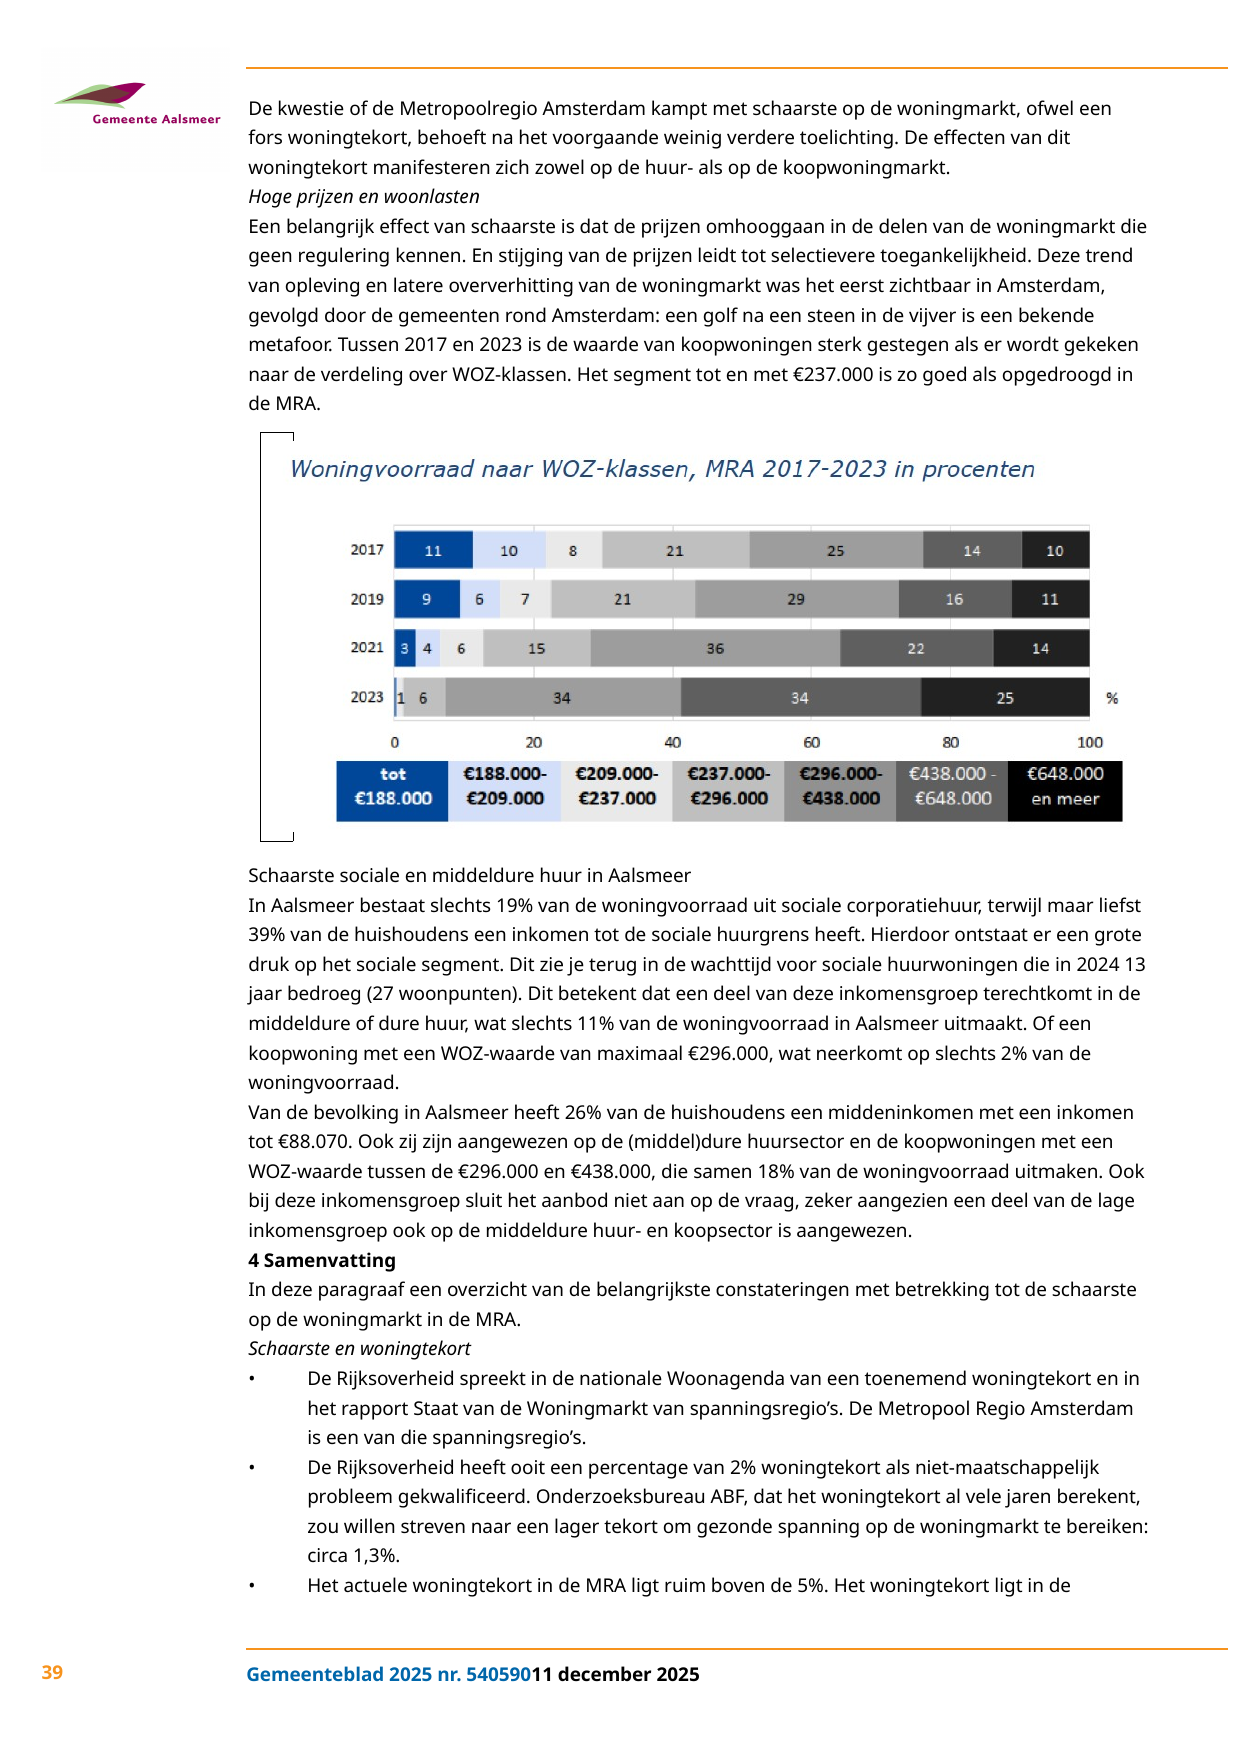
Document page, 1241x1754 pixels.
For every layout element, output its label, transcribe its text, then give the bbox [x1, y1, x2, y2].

picture [41, 47, 231, 172]
picture [268, 441, 1173, 832]
list De Rijksoverheid heeft ooit een percentage van 2% woningtekort als niet-maatschappelijk probleem gekwalificeerd. Onderzoeksbureau ABF, dat het woningtekort al vele jaren berekent, zou willen streven naar een lager tekort om gezonde spanning op de woningmarkt te bereiken: circa 1,3%. [248, 1454, 1152, 1568]
list Het actuele woningtekort in de MRA ligt ruim boven de 5%. Het woningtekort ligt in de [248, 1572, 1152, 1598]
text Een belangrijk effect van schaarste is dat de prijzen omhooggaan in de delen van de woningmarkt die geen regulering kennen. En stijging van de prijzen leidt tot selectievere toegankelijkheid. Deze trend van opleving en latere oververhitting van de woningmarkt was het eerst zichtbaar in Amsterdam, gevolgd door de gemeenten rond Amsterdam: een golf na een steen in de vijver is een bekende metafoor. Tussen 2017 en 2023 is de waarde van koopwoningen sterk gestegen als er wordt gekeken naar de verdeling over WOZ-klassen. Het segment tot en met €237.000 is zo goed als opgedroogd in de MRA. [248, 213, 1152, 416]
text In Aalsmeer bestaat slechts 19% van de woningvoorraad uit sociale corporatiehuur, terwijl maar liefst 39% van de huishoudens een inkomen tot de sociale huurgrens heeft. Hierdoor ontstaat er een grote druk op het sociale segment. Dit zie je terug in de wachttijd voor sociale huurwoningen die in 2024 13 jaar bedroeg (27 woonpunten). Dit betekent dat een deel van deze inkomensgroep terechtkomt in de middeldure of dure huur, wat slechts 11% van de woningvoorraad in Aalsmeer uitmaakt. Of een koopwoning met een WOZ-waarde van maximaal €296.000, wat neerkomt op slechts 2% van de woningvoorraad. [248, 892, 1152, 1095]
text Schaarste en woningtekort [248, 1336, 1152, 1361]
text 4 Samenvatting [248, 1247, 1152, 1273]
text Schaarste sociale en middeldure huur in Aalsmeer [248, 862, 1152, 888]
text Hoge prijzen en woonlasten [248, 183, 1152, 209]
text In deze paragraaf een overzicht van de belangrijkste constateringen met betrekking tot de schaarste op de woningmarkt in de MRA. [248, 1276, 1152, 1332]
text Van de bevolking in Aalsmeer heeft 26% van de huishoudens een middeninkomen met een inkomen tot €88.070. Ook zij zijn aangewezen op de (middel)dure huursector en de koopwoningen met een WOZ-waarde tussen de €296.000 en €438.000, die samen 18% van de woningvoorraad uitmaken. Ook bij deze inkomensgroep sluit het aanbod niet aan op de vraag, zeker aangezien een deel van de lage inkomensgroep ook op de middeldure huur- en koopsector is aangewezen. [248, 1099, 1152, 1243]
text De kwestie of de Metropoolregio Amsterdam kampt met schaarste op de woningmarkt, ofwel een fors woningtekort, behoeft na het voorgaande weinig verdere toelichting. De effecten van dit woningtekort manifesteren zich zowel op de huur- als op de koopwoningmarkt. [248, 95, 1152, 180]
list De Rijksoverheid spreekt in de nationale Woonagenda van een toenemend woningtekort en in het rapport Staat van de Woningmarkt van spanningsregio’s. De Metropool Regio Amsterdam is een van die spanningsregio’s. [248, 1365, 1152, 1450]
